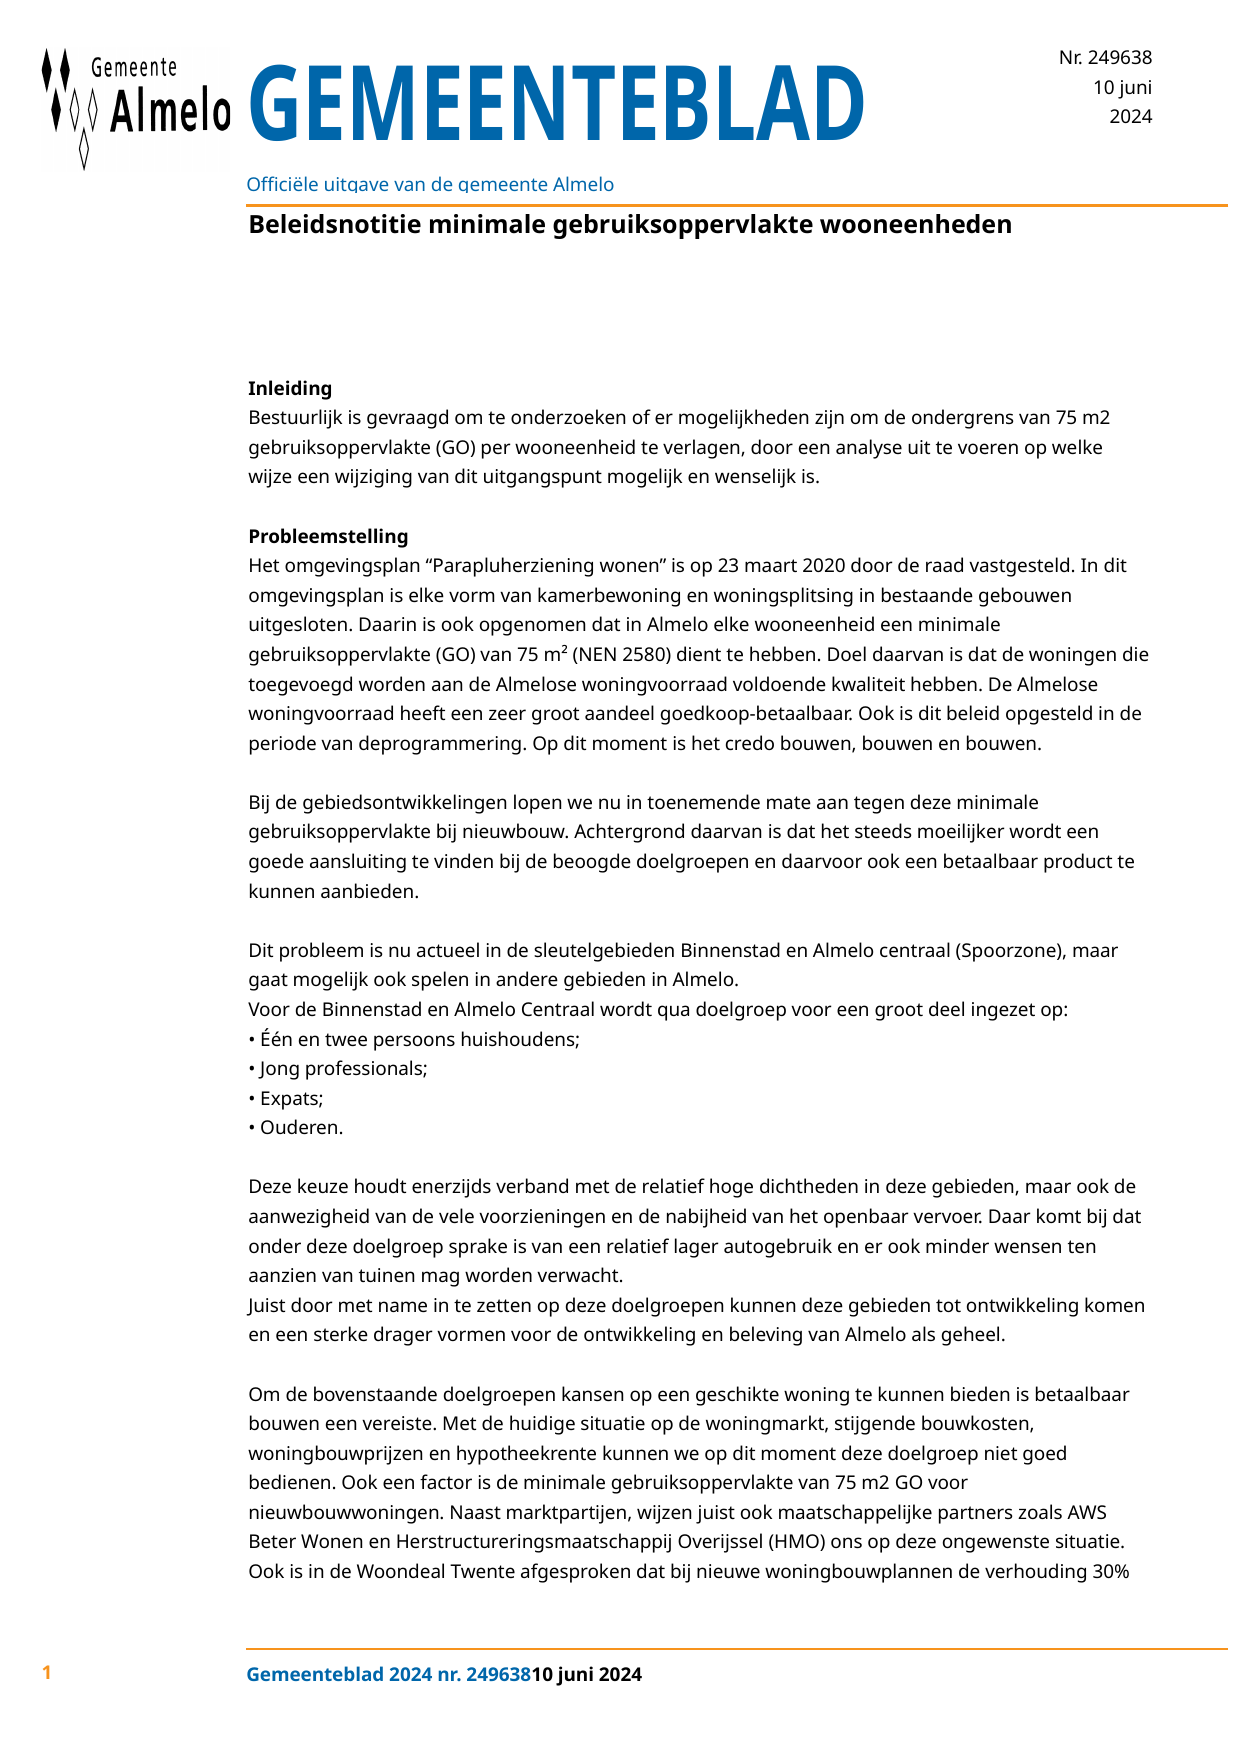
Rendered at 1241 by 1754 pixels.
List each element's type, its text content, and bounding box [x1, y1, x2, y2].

text • Ouderen. [248, 1114, 1152, 1140]
text • Één en twee persoons huishoudens; [248, 1026, 1152, 1051]
text Om de bovenstaande doelgroepen kansen op een geschikte woning te kunnen bieden is betaalbaar bouwen een vereiste. Met de huidige situatie op de woningmarkt, stijgende bouwkosten, woningbouwprijzen en hypotheekrente kunnen we op dit moment deze doelgroep niet goed bedienen. Ook een factor is de minimale gebruiksoppervlakte van 75 m2 GO voor nieuwbouwwoningen. Naast marktpartijen, wijzen juist ook maatschappelijke partners zoals AWS Beter Wonen en Herstructureringsmaatschappij Overijssel (HMO) ons op deze ongewenste situatie. Ook is in de Woondeal Twente afgesproken dat bij nieuwe woningbouwplannen de verhouding 30% [248, 1381, 1152, 1584]
text Dit probleem is nu actueel in de sleutelgebieden Binnenstad en Almelo centraal (Spoorzone), maar gaat mogelijk ook spelen in andere gebieden in Almelo. [248, 937, 1152, 992]
text Voor de Binnenstad en Almelo Centraal wordt qua doelgroep voor een groot deel ingezet op: [248, 996, 1152, 1022]
text Beleidsnotitie minimale gebruiksoppervlakte wooneenheden [248, 207, 1152, 241]
text Juist door met name in te zetten op deze doelgroepen kunnen deze gebieden tot ontwikkeling komen en een sterke drager vormen voor de ontwikkeling en beleving van Almelo als geheel. [248, 1292, 1152, 1347]
text Bestuurlijk is gevraagd om te onderzoeken of er mogelijkheden zijn om de ondergrens van 75 m2 gebruiksoppervlakte (GO) per wooneenheid te verlagen, door een analyse uit te voeren op welke wijze een wijziging van dit uitgangspunt mogelijk en wenselijk is. [248, 404, 1152, 489]
text Probleemstelling [248, 523, 1152, 548]
text • Expats; [248, 1085, 1152, 1111]
text Inleiding [248, 375, 1152, 401]
text Deze keuze houdt enerzijds verband met de relatief hoge dichtheden in deze gebieden, maar ook de aanwezigheid van de vele voorzieningen en de nabijheid van het openbaar vervoer. Daar komt bij dat onder deze doelgroep sprake is van een relatief lager autogebruik en er ook minder wensen ten aanzien van tuinen mag worden verwacht. [248, 1174, 1152, 1288]
text • Jong professionals; [248, 1055, 1152, 1081]
picture [41, 47, 231, 172]
text Het omgevingsplan “Parapluherziening wonen” is op 23 maart 2020 door de raad vastgesteld. In dit omgevingsplan is elke vorm van kamerbewoning en woningsplitsing in bestaande gebouwen uitgesloten. Daarin is ook opgenomen dat in Almelo elke wooneenheid een minimale gebruiksoppervlakte (GO) van 75 m² (NEN 2580) dient te hebben. Doel daarvan is dat de woningen die toegevoegd worden aan de Almelose woningvoorraad voldoende kwaliteit hebben. De Almelose woningvoorraad heeft een zeer groot aandeel goedkoop-betaalbaar. Ook is dit beleid opgesteld in de periode van deprogrammering. Op dit moment is het credo bouwen, bouwen en bouwen. [248, 552, 1152, 756]
text Bij de gebiedsontwikkelingen lopen we nu in toenemende mate aan tegen deze minimale gebruiksoppervlakte bij nieuwbouw. Achtergrond daarvan is dat het steeds moeilijker wordt een goede aansluiting te vinden bij de beoogde doelgroepen en daarvoor ook een betaalbaar product te kunnen aanbieden. [248, 789, 1152, 903]
